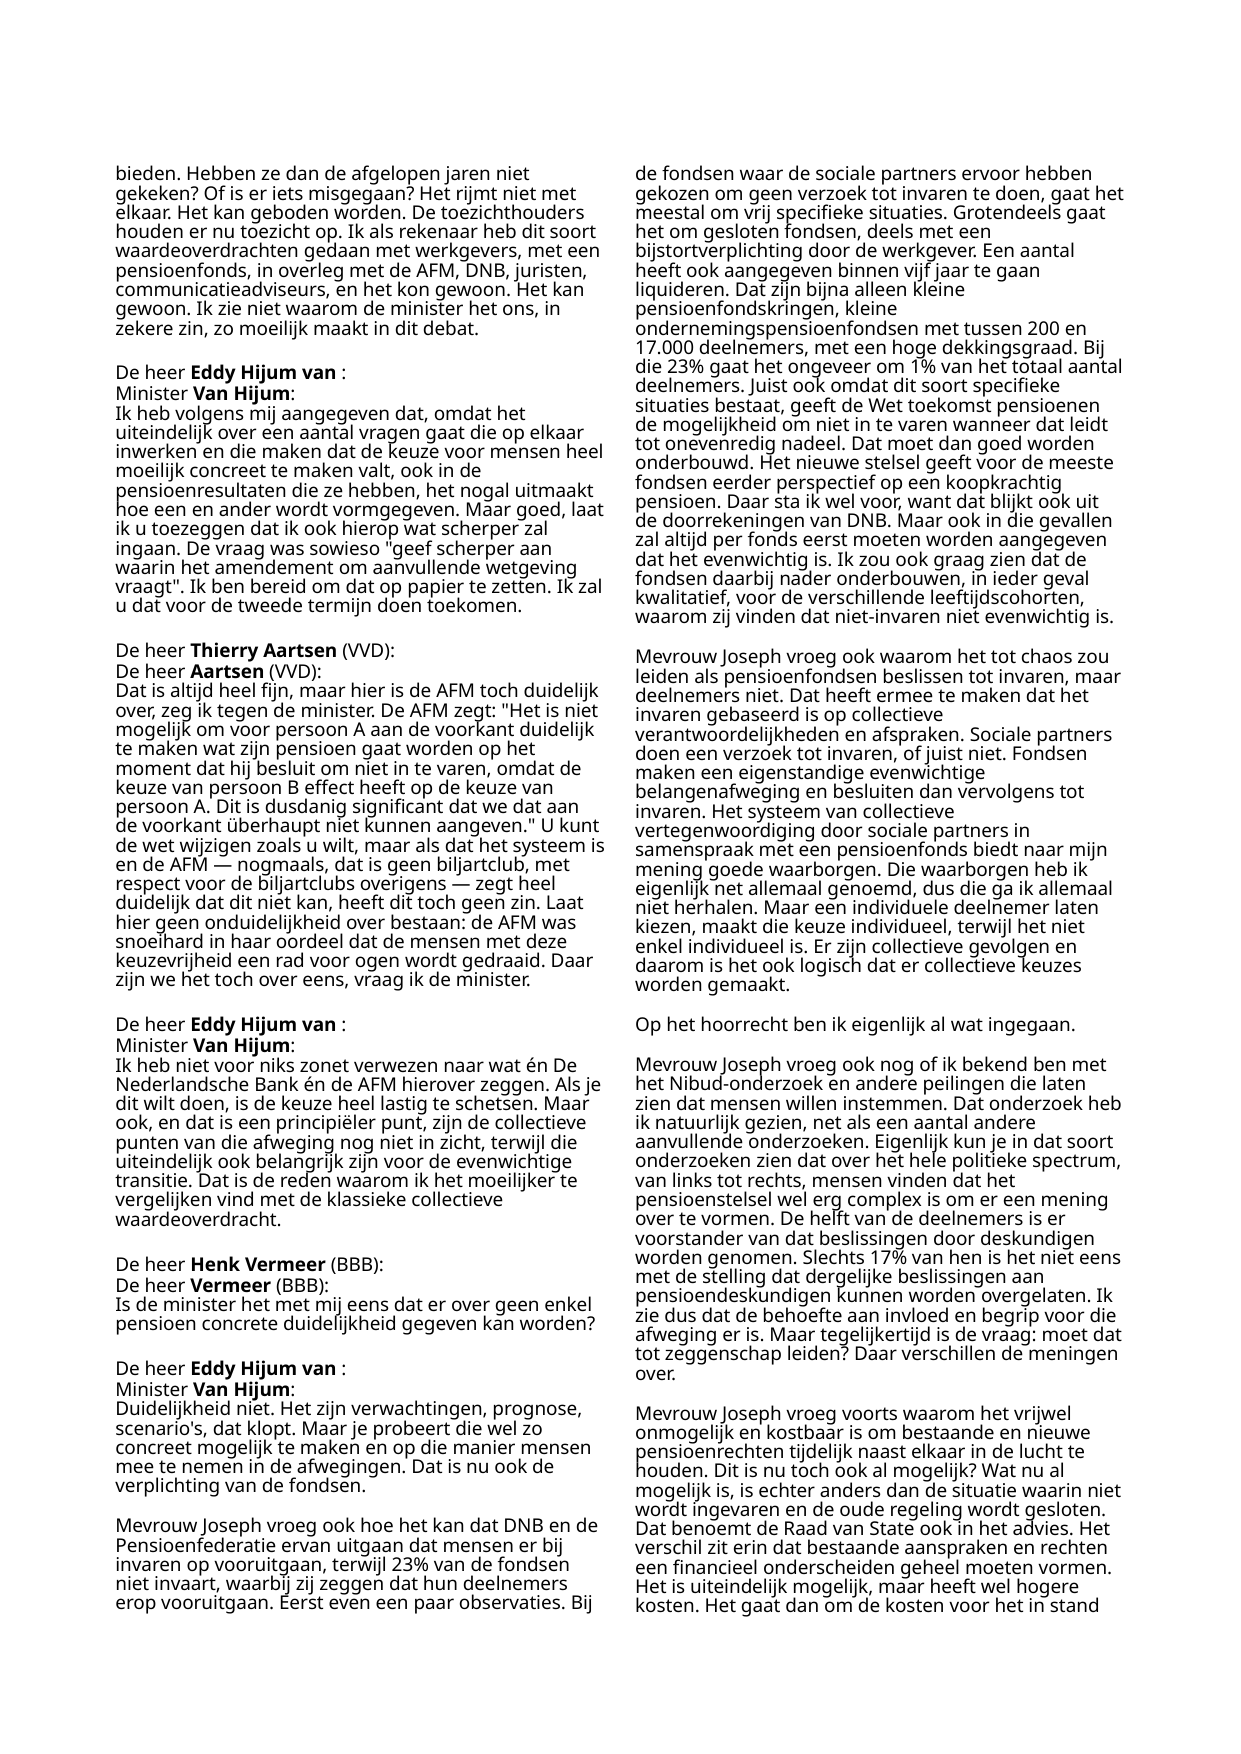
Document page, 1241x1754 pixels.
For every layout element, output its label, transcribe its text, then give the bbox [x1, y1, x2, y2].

text Mevrouw Joseph vroeg ook hoe het kan dat DNB en de Pensioenfederatie ervan uitgaan dat mensen er bij invaren op vooruitgaan, terwijl 23% van de fondsen niet invaart, waarbij zij zeggen dat hun deelnemers erop vooruitgaan. Eerst even een paar observaties. Bij [115, 1517, 605, 1614]
text Op het hoorrecht ben ik eigenlijk al wat ingegaan. [635, 1016, 1125, 1035]
text De heer Thierry Aartsen (VVD): [115, 637, 605, 663]
text Minister Van Hijum: [115, 1381, 605, 1400]
text de fondsen waar de sociale partners ervoor hebben gekozen om geen verzoek tot invaren te doen, gaat het meestal om vrij specifieke situaties. Grotendeels gaat het om gesloten fondsen, deels met een bijstortverplichting door de werkgever. Een aantal heeft ook aangegeven binnen vijf jaar te gaan liquideren. Dat zijn bijna alleen kleine pensioenfondskringen, kleine ondernemingspensioenfondsen met tussen 200 en 17.000 deelnemers, met een hoge dekkingsgraad. Bij die 23% gaat het ongeveer om 1% van het totaal aantal deelnemers. Juist ook omdat dit soort specifieke situaties bestaat, geeft de Wet toekomst pensioenen de mogelijkheid om niet in te varen wanneer dat leidt tot onevenredig nadeel. Dat moet dan goed worden onderbouwd. Het nieuwe stelsel geeft voor de meeste fondsen eerder perspectief op een koopkrachtig pensioen. Daar sta ik wel voor, want dat blijkt ook uit de doorrekeningen van DNB. Maar ook in die gevallen zal altijd per fonds eerst moeten worden aangegeven dat het evenwichtig is. Ik zou ook graag zien dat de fondsen daarbij nader onderbouwen, in ieder geval kwalitatief, voor de verschillende leeftijdscohorten, waarom zij vinden dat niet-invaren niet evenwichtig is. [635, 165, 1125, 628]
text Duidelijkheid niet. Het zijn verwachtingen, prognose, scenario's, dat klopt. Maar je probeert die wel zo concreet mogelijk te maken en op die manier mensen mee te nemen in de afwegingen. Dat is nu ook de verplichting van de fondsen. [115, 1400, 605, 1497]
text Ik heb niet voor niks zonet verwezen naar wat én De Nederlandsche Bank én de AFM hierover zeggen. Als je dit wilt doen, is de keuze heel lastig te schetsen. Maar ook, en dat is een principiëler punt, zijn de collectieve punten van die afweging nog niet in zicht, terwijl die uiteindelijk ook belangrijk zijn voor de evenwichtige transitie. Dat is de reden waarom ik het moeilijker te vergelijken vind met de klassieke collectieve waardeoverdracht. [115, 1057, 605, 1230]
text Ik heb volgens mij aangegeven dat, omdat het uiteindelijk over een aantal vragen gaat die op elkaar inwerken en die maken dat de keuze voor mensen heel moeilijk concreet te maken valt, ook in de pensioenresultaten die ze hebben, het nogal uitmaakt hoe een en ander wordt vormgegeven. Maar goed, laat ik u toezeggen dat ik ook hierop wat scherper zal ingaan. De vraag was sowieso "geef scherper aan waarin het amendement om aanvullende wetgeving vraagt". Ik ben bereid om dat op papier te zetten. Ik zal u dat voor de tweede termijn doen toekomen. [115, 404, 605, 617]
text Mevrouw Joseph vroeg ook nog of ik bekend ben met het Nibud-onderzoek en andere peilingen die laten zien dat mensen willen instemmen. Dat onderzoek heb ik natuurlijk gezien, net als een aantal andere aanvullende onderzoeken. Eigenlijk kun je in dat soort onderzoeken zien dat over het hele politieke spectrum, van links tot rechts, mensen vinden dat het pensioenstelsel wel erg complex is om er een mening over te vormen. De helft van de deelnemers is er voorstander van dat beslissingen door deskundigen worden genomen. Slechts 17% van hen is het niet eens met de stelling dat dergelijke beslissingen aan pensioendeskundigen kunnen worden overgelaten. Ik zie dus dat de behoefte aan invloed en begrip voor die afweging er is. Maar tegelijkertijd is de vraag: moet dat tot zeggenschap leiden? Daar verschillen de meningen over. [635, 1056, 1125, 1384]
text De heer Vermeer (BBB): [115, 1277, 605, 1296]
text De heer Eddy Hijum van : [115, 359, 605, 385]
text De heer Eddy Hijum van : [115, 1012, 605, 1037]
text bieden. Hebben ze dan de afgelopen jaren niet gekeken? Of is er iets misgegaan? Het rijmt niet met elkaar. Het kan geboden worden. De toezichthouders houden er nu toezicht op. Ik als rekenaar heb dit soort waardeoverdrachten gedaan met werkgevers, met een pensioenfonds, in overleg met de AFM, DNB, juristen, communicatieadviseurs, en het kon gewoon. Het kan gewoon. Ik zie niet waarom de minister het ons, in zekere zin, zo moeilijk maakt in dit debat. [115, 165, 605, 339]
text Is de minister het met mij eens dat er over geen enkel pensioen concrete duidelijkheid gegeven kan worden? [115, 1296, 605, 1334]
text Dat is altijd heel fijn, maar hier is de AFM toch duidelijk over, zeg ik tegen de minister. De AFM zegt: "Het is niet mogelijk om voor persoon A aan de voorkant duidelijk te maken wat zijn pensioen gaat worden op het moment dat hij besluit om niet in te varen, omdat de keuze van persoon B effect heeft op de keuze van persoon A. Dit is dusdanig significant dat we dat aan de voorkant überhaupt niet kunnen aangeven." U kunt de wet wijzigen zoals u wilt, maar als dat het systeem is en de AFM — nogmaals, dat is geen biljartclub, met respect voor de biljartclubs overigens — zegt heel duidelijk dat dit niet kan, heeft dit toch geen zin. Laat hier geen onduidelijkheid over bestaan: de AFM was snoeihard in haar oordeel dat de mensen met deze keuzevrijheid een rad voor ogen wordt gedraaid. Daar zijn we het toch over eens, vraag ik de minister. [115, 682, 605, 991]
text De heer Henk Vermeer (BBB): [115, 1251, 605, 1277]
text Minister Van Hijum: [115, 385, 605, 404]
text Mevrouw Joseph vroeg ook waarom het tot chaos zou leiden als pensioenfondsen beslissen tot invaren, maar deelnemers niet. Dat heeft ermee te maken dat het invaren gebaseerd is op collectieve verantwoordelijkheden en afspraken. Sociale partners doen een verzoek tot invaren, of juist niet. Fondsen maken een eigenstandige evenwichtige belangenafweging en besluiten dan vervolgens tot invaren. Het systeem van collectieve vertegenwoordiging door sociale partners in samenspraak met een pensioenfonds biedt naar mijn mening goede waarborgen. Die waarborgen heb ik eigenlijk net allemaal genoemd, dus die ga ik allemaal niet herhalen. Maar een individuele deelnemer laten kiezen, maakt die keuze individueel, terwijl het niet enkel individueel is. Er zijn collectieve gevolgen en daarom is het ook logisch dat er collectieve keuzes worden gemaakt. [635, 648, 1125, 995]
text De heer Aartsen (VVD): [115, 663, 605, 682]
text Minister Van Hijum: [115, 1037, 605, 1057]
text Mevrouw Joseph vroeg voorts waarom het vrijwel onmogelijk en kostbaar is om bestaande en nieuwe pensioenrechten tijdelijk naast elkaar in de lucht te houden. Dit is nu toch ook al mogelijk? Wat nu al mogelijk is, is echter anders dan de situatie waarin niet wordt ingevaren en de oude regeling wordt gesloten. Dat benoemt de Raad van State ook in het advies. Het verschil zit erin dat bestaande aanspraken en rechten een financieel onderscheiden geheel moeten vormen. Het is uiteindelijk mogelijk, maar heeft wel hogere kosten. Het gaat dan om de kosten voor het in stand [635, 1404, 1125, 1616]
text De heer Eddy Hijum van : [115, 1355, 605, 1381]
